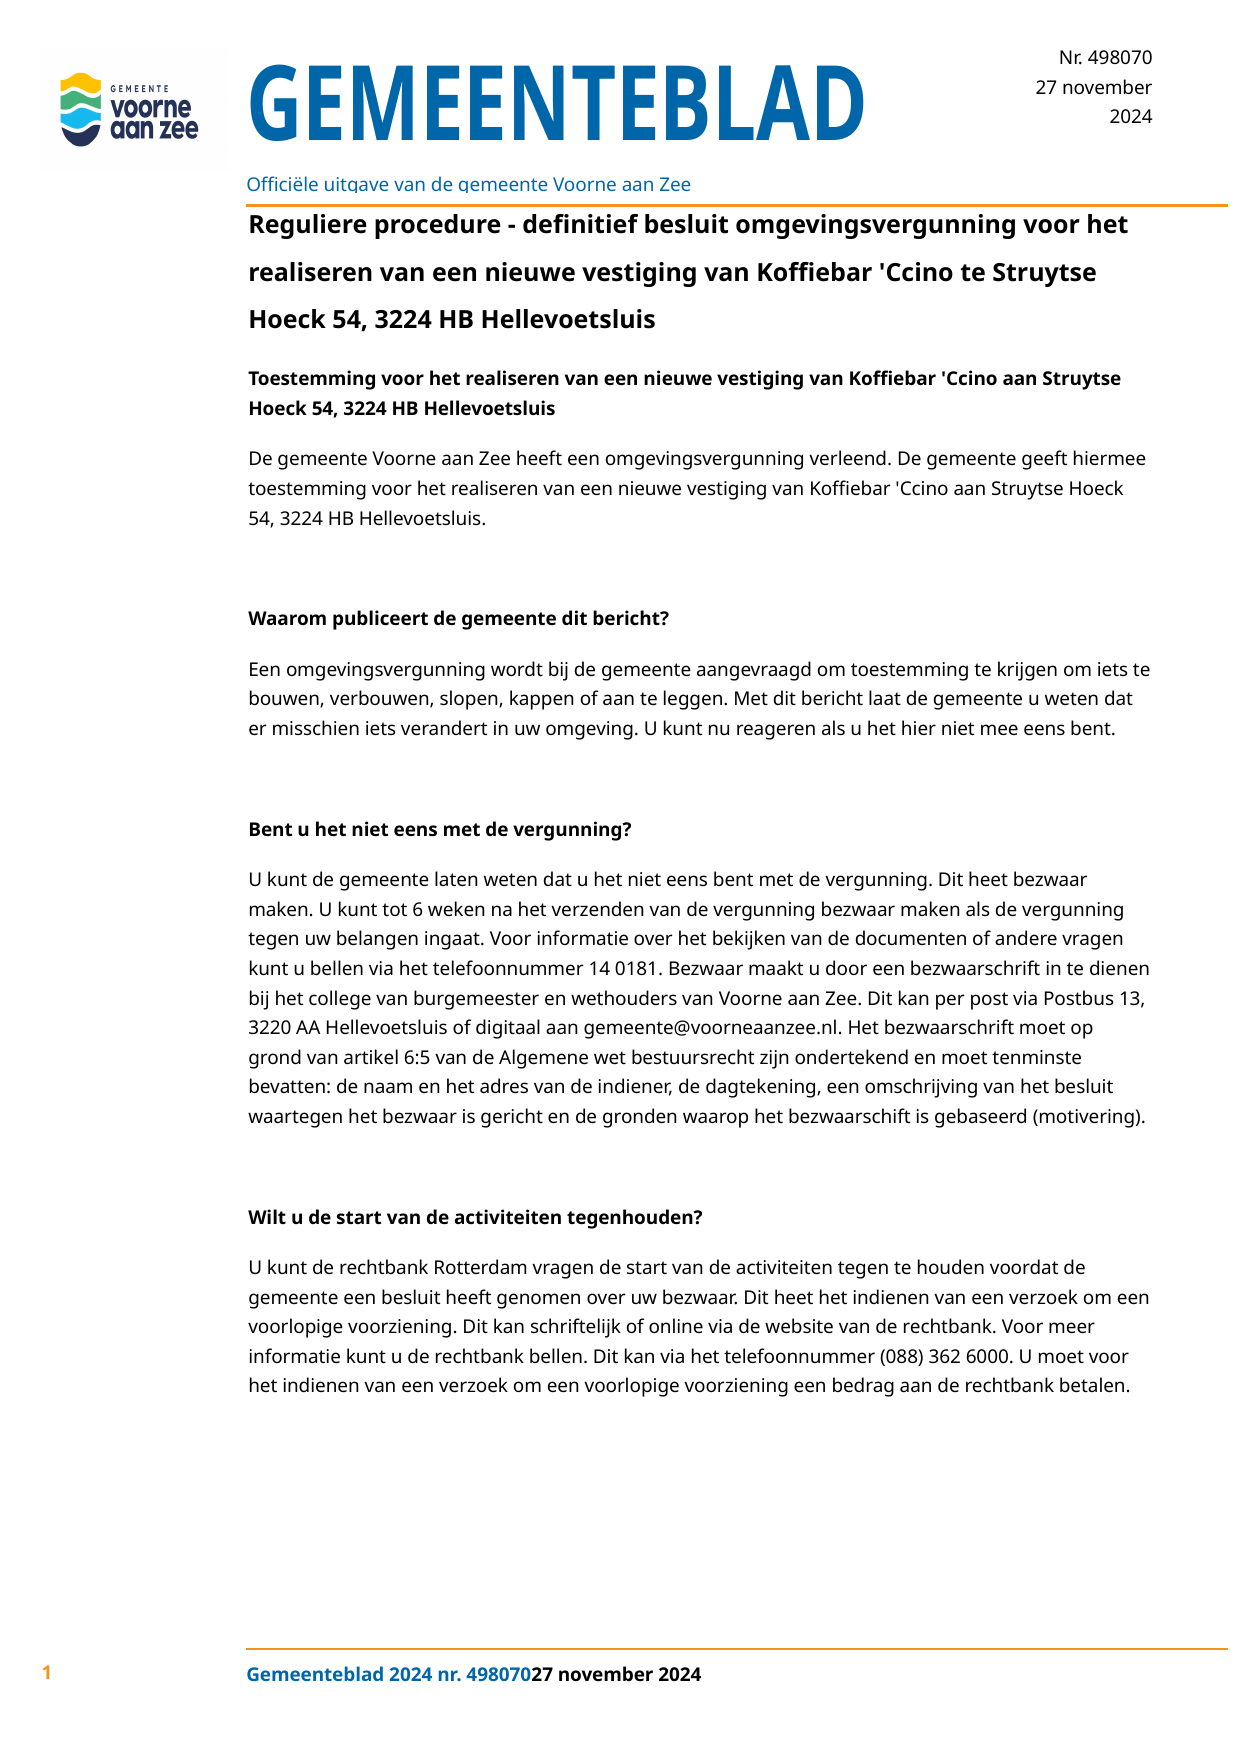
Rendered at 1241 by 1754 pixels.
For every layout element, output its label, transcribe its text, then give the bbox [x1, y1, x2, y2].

picture [41, 47, 231, 172]
text Wilt u de start van de activiteiten tegenhouden? [248, 1204, 1152, 1229]
text U kunt de rechtbank Rotterdam vragen de start van de activiteiten tegen te houden voordat de gemeente een besluit heeft genomen over uw bezwaar. Dit heet het indienen van een verzoek om een voorlopige voorziening. Dit kan schriftelijk of online via de website van de rechtbank. Voor meer informatie kunt u de rechtbank bellen. Dit kan via het telefoonnummer (088) 362 6000. U moet voor het indienen van een verzoek om een voorlopige voorziening een bedrag aan de rechtbank betalen. [248, 1254, 1152, 1398]
text Een omgevingsvergunning wordt bij de gemeente aangevraagd om toestemming te krijgen om iets te bouwen, verbouwen, slopen, kappen of aan te leggen. Met dit bericht laat de gemeente u weten dat er misschien iets verandert in uw omgeving. U kunt nu reageren als u het hier niet mee eens bent. [248, 656, 1152, 741]
text Toestemming voor het realiseren van een nieuwe vestiging van Koffiebar 'Ccino aan Struytse Hoeck 54, 3224 HB Hellevoetsluis [248, 366, 1152, 421]
text De gemeente Voorne aan Zee heeft een omgevingsvergunning verleend. De gemeente geeft hiermee toestemming voor het realiseren van een nieuwe vestiging van Koffiebar 'Ccino aan Struytse Hoeck 54, 3224 HB Hellevoetsluis. [248, 446, 1152, 530]
text Reguliere procedure - definitief besluit omgevingsvergunning voor het realiseren van een nieuwe vestiging van Koffiebar 'Ccino te Struytse Hoeck 54, 3224 HB Hellevoetsluis [248, 207, 1152, 336]
text U kunt de gemeente laten weten dat u het niet eens bent met de vergunning. Dit heet bezwaar maken. U kunt tot 6 weken na het verzenden van de vergunning bezwaar maken als de vergunning tegen uw belangen ingaat. Voor informatie over het bekijken van de documenten of andere vragen kunt u bellen via het telefoonnummer 14 0181. Bezwaar maakt u door een bezwaarschrift in te dienen bij het college van burgemeester en wethouders van Voorne aan Zee. Dit kan per post via Postbus 13, 3220 AA Hellevoetsluis of digitaal aan gemeente@voorneaanzee.nl. Het bezwaarschrift moet op grond van artikel 6:5 van de Algemene wet bestuursrecht zijn ondertekend en moet tenminste bevatten: de naam en het adres van de indiener, de dagtekening, een omschrijving van het besluit waartegen het bezwaar is gericht en de gronden waarop het bezwaarschift is gebaseerd (motivering). [248, 866, 1152, 1129]
text Waarom publiceert de gemeente dit bericht? [248, 606, 1152, 631]
text Bent u het niet eens met de vergunning? [248, 816, 1152, 842]
